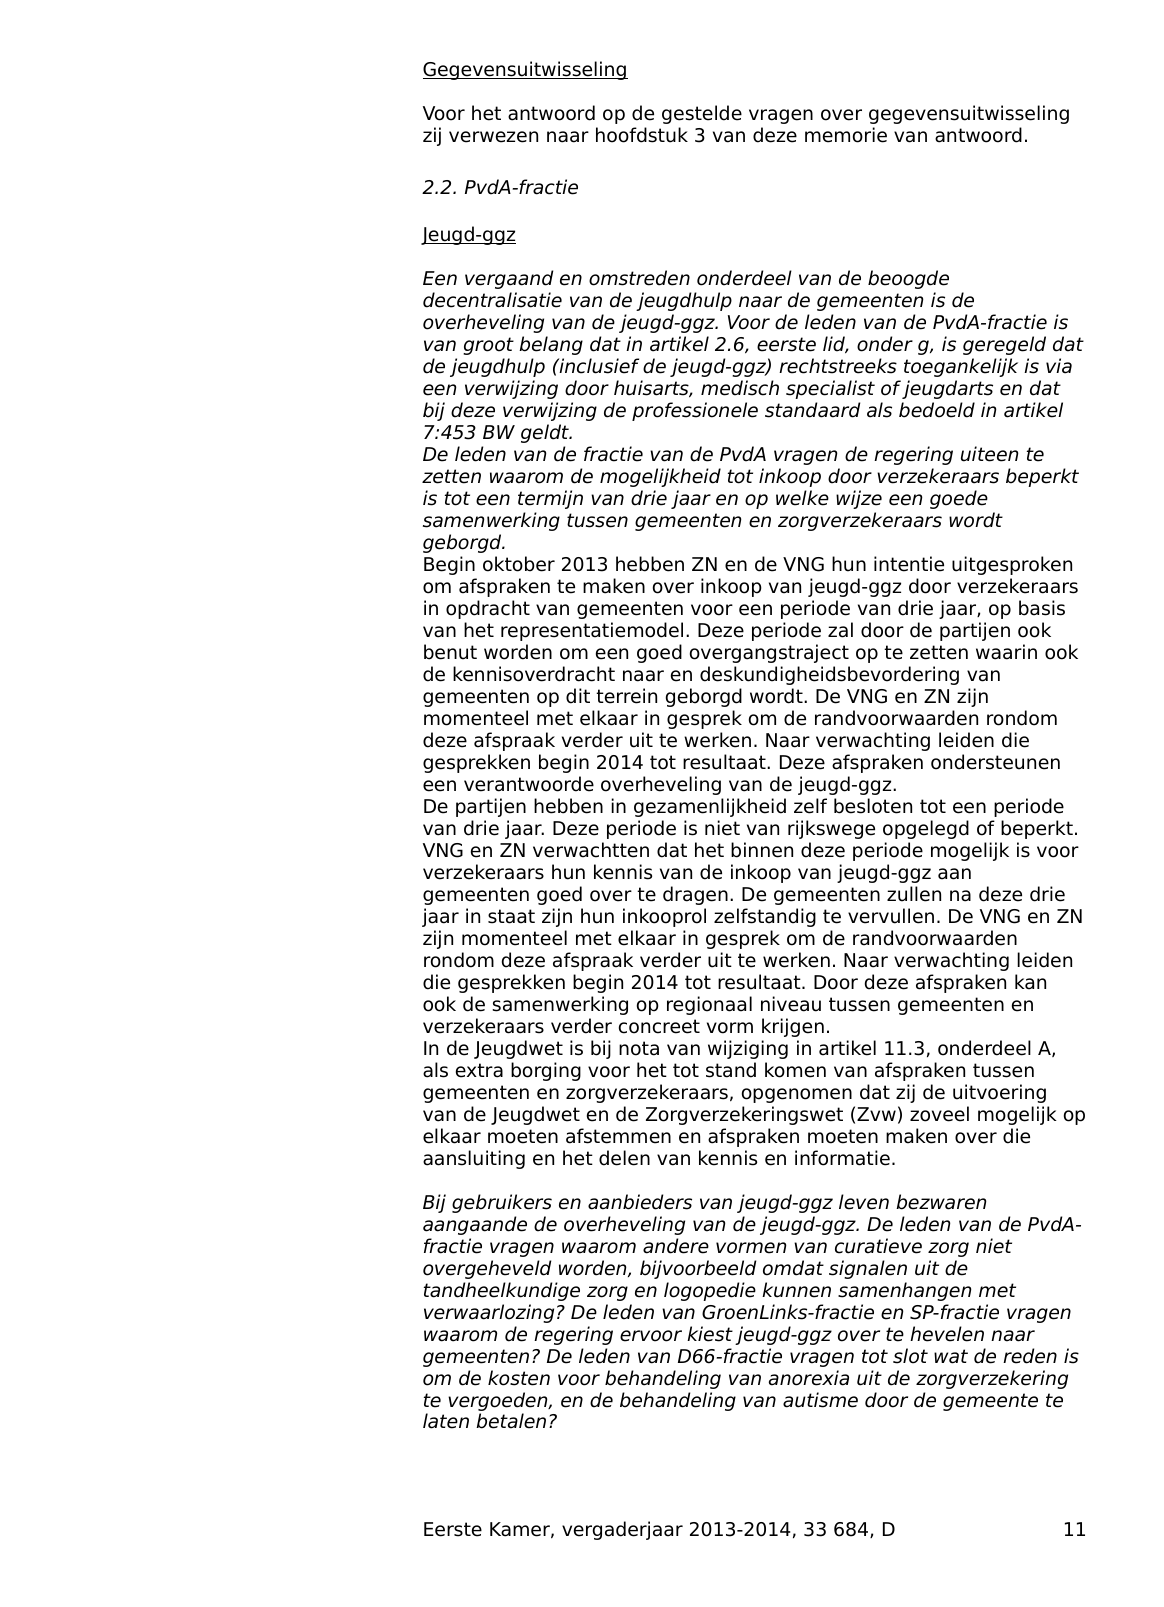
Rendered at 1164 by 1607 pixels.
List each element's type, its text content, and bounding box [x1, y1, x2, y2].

text In de Jeugdwet is bij nota van wijziging in artikel 11.3, onderdeel A, als extra borging voor het tot stand komen van afspraken tussen gemeenten en zorgverzekeraars, opgenomen dat zij de uitvoering van de Jeugdwet en de Zorgverzekeringswet (Zvw) zoveel mogelijk op elkaar moeten afstemmen en afspraken moeten maken over die aansluiting en het delen van kennis en informatie. [422, 1038, 1087, 1169]
subtitle 2.2. PvdA-fractie [422, 177, 1087, 199]
text De leden van de fractie van de PvdA vragen de regering uiteen te zetten waarom de mogelijkheid tot inkoop door verzekeraars beperkt is tot een termijn van drie jaar en op welke wijze een goede samenwerking tussen gemeenten en zorgverzekeraars wordt geborgd. [422, 444, 1087, 554]
text De partijen hebben in gezamenlijkheid zelf besloten tot een periode van drie jaar. Deze periode is niet van rijkswege opgelegd of beperkt. VNG en ZN verwachtten dat het binnen deze periode mogelijk is voor verzekeraars hun kennis van de inkoop van jeugd-ggz aan gemeenten goed over te dragen. De gemeenten zullen na deze drie jaar in staat zijn hun inkooprol zelfstandig te vervullen. De VNG en ZN zijn momenteel met elkaar in gesprek om de randvoorwaarden rondom deze afspraak verder uit te werken. Naar verwachting leiden die gesprekken begin 2014 tot resultaat. Door deze afspraken kan ook de samenwerking op regionaal niveau tussen gemeenten en verzekeraars verder concreet vorm krijgen. [422, 796, 1087, 1038]
subtitle Jeugd-ggz [422, 224, 1087, 246]
text Bij gebruikers en aanbieders van jeugd-ggz leven bezwaren aangaande de overheveling van de jeugd-ggz. De leden van de PvdA-fractie vragen waarom andere vormen van curatieve zorg niet overgeheveld worden, bijvoorbeeld omdat signalen uit de tandheelkundige zorg en logopedie kunnen samenhangen met verwaarlozing? De leden van GroenLinks-fractie en SP-fractie vragen waarom de regering ervoor kiest jeugd-ggz over te hevelen naar gemeenten? De leden van D66-fractie vragen tot slot wat de reden is om de kosten voor behandeling van anorexia uit de zorgverzekering te vergoeden, en de behandeling van autisme door de gemeente te laten betalen? [422, 1192, 1087, 1433]
subtitle Gegevensuitwisseling [422, 59, 1087, 81]
text Een vergaand en omstreden onderdeel van de beoogde decentralisatie van de jeugdhulp naar de gemeenten is de overheveling van de jeugd-ggz. Voor de leden van de PvdA-fractie is van groot belang dat in artikel 2.6, eerste lid, onder g, is geregeld dat de jeugdhulp (inclusief de jeugd-ggz) rechtstreeks toegankelijk is via een verwijzing door huisarts, medisch specialist of jeugdarts en dat bij deze verwijzing de professionele standaard als bedoeld in artikel 7:453 BW geldt. [422, 268, 1087, 444]
text Voor het antwoord op de gestelde vragen over gegevensuitwisseling zij verwezen naar hoofdstuk 3 van deze memorie van antwoord. [422, 103, 1087, 147]
text Begin oktober 2013 hebben ZN en de VNG hun intentie uitgesproken om afspraken te maken over inkoop van jeugd-ggz door verzekeraars in opdracht van gemeenten voor een periode van drie jaar, op basis van het representatiemodel. Deze periode zal door de partijen ook benut worden om een goed overgangstraject op te zetten waarin ook de kennisoverdracht naar en deskundigheidsbevordering van gemeenten op dit terrein geborgd wordt. De VNG en ZN zijn momenteel met elkaar in gesprek om de randvoorwaarden rondom deze afspraak verder uit te werken. Naar verwachting leiden die gesprekken begin 2014 tot resultaat. Deze afspraken ondersteunen een verantwoorde overheveling van de jeugd-ggz. [422, 554, 1087, 796]
